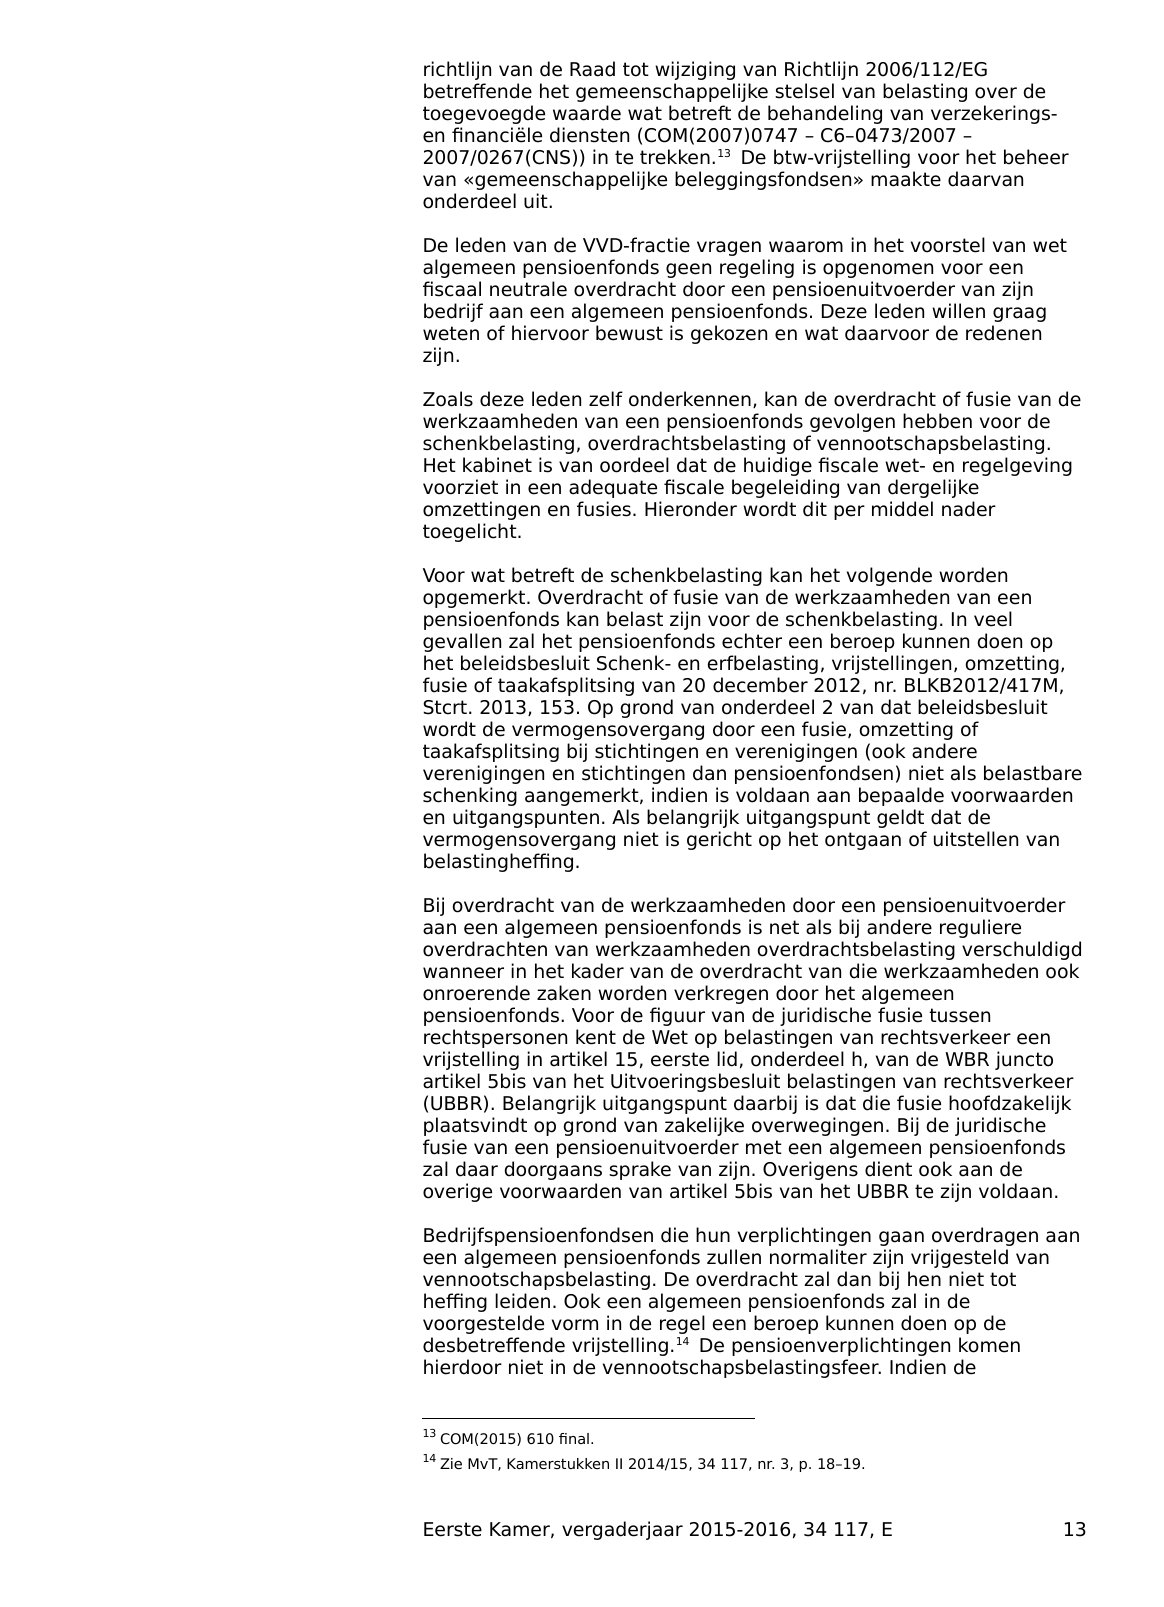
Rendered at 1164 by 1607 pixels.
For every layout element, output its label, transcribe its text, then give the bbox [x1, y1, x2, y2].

text richtlijn van de Raad tot wijziging van Richtlijn 2006/112/EG betreffende het gemeenschappelijke stelsel van belasting over de toegevoegde waarde wat betreft de behandeling van verzekerings- en financiële diensten (COM(2007)0747 – C6–0473/2007 – 2007/0267(CNS)) in te trekken. De btw-vrijstelling voor het beheer van «gemeenschappelijke beleggingsfondsen» maakte daarvan onderdeel uit. [422, 59, 1087, 213]
text Zoals deze leden zelf onderkennen, kan de overdracht of fusie van de werkzaamheden van een pensioenfonds gevolgen hebben voor de schenkbelasting, overdrachtsbelasting of vennootschapsbelasting. Het kabinet is van oordeel dat de huidige fiscale wet- en regelgeving voorziet in een adequate fiscale begeleiding van dergelijke omzettingen en fusies. Hieronder wordt dit per middel nader toegelicht. [422, 389, 1087, 543]
text Voor wat betreft de schenkbelasting kan het volgende worden opgemerkt. Overdracht of fusie van de werkzaamheden van een pensioenfonds kan belast zijn voor de schenkbelasting. In veel gevallen zal het pensioenfonds echter een beroep kunnen doen op het beleidsbesluit Schenk- en erfbelasting, vrijstellingen, omzetting, fusie of taakafsplitsing van 20 december 2012, nr. BLKB2012/417M, Stcrt. 2013, 153. Op grond van onderdeel 2 van dat beleidsbesluit wordt de vermogensovergang door een fusie, omzetting of taakafsplitsing bij stichtingen en verenigingen (ook andere verenigingen en stichtingen dan pensioenfondsen) niet als belastbare schenking aangemerkt, indien is voldaan aan bepaalde voorwaarden en uitgangspunten. Als belangrijk uitgangspunt geldt dat de vermogensovergang niet is gericht op het ontgaan of uitstellen van belastingheffing. [422, 565, 1087, 873]
text Bedrijfspensioenfondsen die hun verplichtingen gaan overdragen aan een algemeen pensioenfonds zullen normaliter zijn vrijgesteld van vennootschapsbelasting. De overdracht zal dan bij hen niet tot heffing leiden. Ook een algemeen pensioenfonds zal in de voorgestelde vorm in de regel een beroep kunnen doen op de desbetreffende vrijstelling. De pensioenverplichtingen komen hierdoor niet in de vennootschapsbelastingsfeer. Indien de [422, 1225, 1087, 1379]
text Bij overdracht van de werkzaamheden door een pensioenuitvoerder aan een algemeen pensioenfonds is net als bij andere reguliere overdrachten van werkzaamheden overdrachtsbelasting verschuldigd wanneer in het kader van de overdracht van die werkzaamheden ook onroerende zaken worden verkregen door het algemeen pensioenfonds. Voor de figuur van de juridische fusie tussen rechtspersonen kent de Wet op belastingen van rechtsverkeer een vrijstelling in artikel 15, eerste lid, onderdeel h, van de WBR juncto artikel 5bis van het Uitvoeringsbesluit belastingen van rechtsverkeer (UBBR). Belangrijk uitgangspunt daarbij is dat die fusie hoofdzakelijk plaatsvindt op grond van zakelijke overwegingen. Bij de juridische fusie van een pensioenuitvoerder met een algemeen pensioenfonds zal daar doorgaans sprake van zijn. Overigens dient ook aan de overige voorwaarden van artikel 5bis van het UBBR te zijn voldaan. [422, 895, 1087, 1203]
text Zie MvT, Kamerstukken II 2014/15, 34 117, nr. 3, p. 18–19. [422, 1452, 1087, 1474]
text De leden van de VVD-fractie vragen waarom in het voorstel van wet algemeen pensioenfonds geen regeling is opgenomen voor een fiscaal neutrale overdracht door een pensioenuitvoerder van zijn bedrijf aan een algemeen pensioenfonds. Deze leden willen graag weten of hiervoor bewust is gekozen en wat daarvoor de redenen zijn. [422, 235, 1087, 367]
text COM(2015) 610 final. [422, 1427, 1087, 1449]
